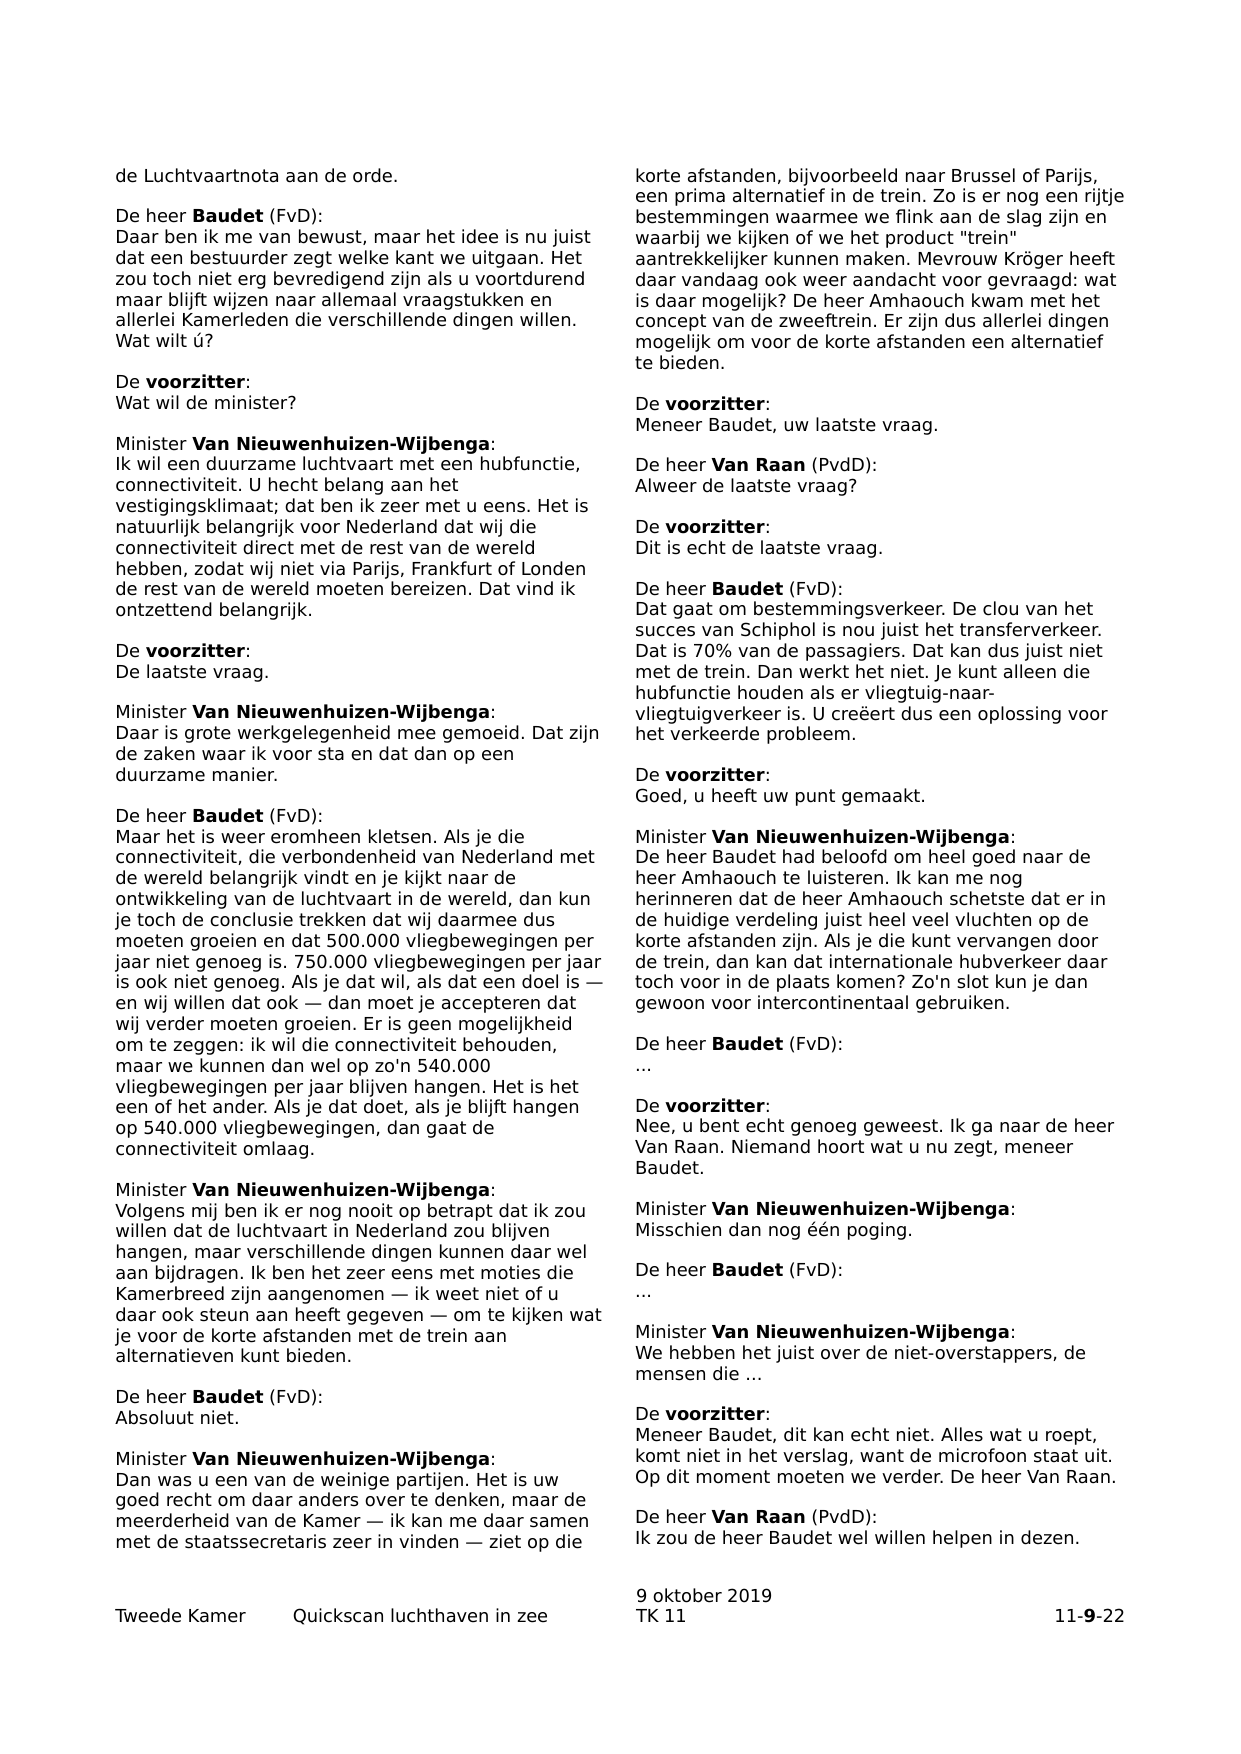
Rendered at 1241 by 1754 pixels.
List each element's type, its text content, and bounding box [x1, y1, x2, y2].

text Nee, u bent echt genoeg geweest. Ik ga naar de heer Van Raan. Niemand hoort wat u nu zegt, meneer Baudet. [635, 1116, 1125, 1179]
text Minister Van Nieuwenhuizen-Wijbenga: [635, 1322, 1125, 1342]
text Dan was u een van de weinige partijen. Het is uw goed recht om daar anders over te denken, maar de meerderheid van de Kamer — ik kan me daar samen met de staatssecretaris zeer in vinden — ziet op die [115, 1469, 605, 1553]
text ... [635, 1281, 1125, 1302]
text De heer Baudet (FvD): [115, 206, 605, 227]
text Minister Van Nieuwenhuizen-Wijbenga: [115, 1449, 605, 1469]
text Maar het is weer eromheen kletsen. Als je die connectiviteit, die verbondenheid van Nederland met de wereld belangrijk vindt en je kijkt naar de ontwikkeling van de luchtvaart in de wereld, dan kun je toch de conclusie trekken dat wij daarmee dus moeten groeien en dat 500.000 vliegbewegingen per jaar niet genoeg is. 750.000 vliegbewegingen per jaar is ook niet genoeg. Als je dat wil, als dat een doel is — en wij willen dat ook — dan moet je accepteren dat wij verder moeten groeien. Er is geen mogelijkheid om te zeggen: ik wil die connectiviteit behouden, maar we kunnen dan wel op zo'n 540.000 vliegbewegingen per jaar blijven hangen. Het is het een of het ander. Als je dat doet, als je blijft hangen op 540.000 vliegbewegingen, dan gaat de connectiviteit omlaag. [115, 826, 605, 1160]
text De voorzitter: [115, 372, 605, 393]
text De voorzitter: [635, 517, 1125, 537]
text De heer Baudet (FvD): [635, 578, 1125, 599]
text Minister Van Nieuwenhuizen-Wijbenga: [115, 433, 605, 454]
text Ik zou de heer Baudet wel willen helpen in dezen. [635, 1528, 1125, 1549]
text De heer Van Raan (PvdD): [635, 455, 1125, 476]
text De heer Baudet (FvD): [635, 1260, 1125, 1281]
text De voorzitter: [635, 1404, 1125, 1425]
text De heer Baudet (FvD): [115, 1387, 605, 1408]
text Absoluut niet. [115, 1408, 605, 1429]
text Minister Van Nieuwenhuizen-Wijbenga: [115, 702, 605, 723]
text De laatste vraag. [115, 662, 605, 682]
text Minister Van Nieuwenhuizen-Wijbenga: [115, 1180, 605, 1200]
text Daar ben ik me van bewust, maar het idee is nu juist dat een bestuurder zegt welke kant we uitgaan. Het zou toch niet erg bevredigend zijn als u voortdurend maar blijft wijzen naar allemaal vraagstukken en allerlei Kamerleden die verschillende dingen willen. Wat wilt ú? [115, 227, 605, 352]
text Meneer Baudet, dit kan echt niet. Alles wat u roept, komt niet in het verslag, want de microfoon staat uit. Op dit moment moeten we verder. De heer Van Raan. [635, 1425, 1125, 1487]
text Minister Van Nieuwenhuizen-Wijbenga: [635, 826, 1125, 847]
text Minister Van Nieuwenhuizen-Wijbenga: [635, 1199, 1125, 1219]
text De heer Van Raan (PvdD): [635, 1507, 1125, 1528]
text Alweer de laatste vraag? [635, 476, 1125, 497]
text De heer Baudet (FvD): [115, 806, 605, 826]
text De voorzitter: [635, 394, 1125, 414]
text ... [635, 1054, 1125, 1075]
text De voorzitter: [635, 765, 1125, 786]
text Ik wil een duurzame luchtvaart met een hubfunctie, connectiviteit. U hecht belang aan het vestigingsklimaat; dat ben ik zeer met u eens. Het is natuurlijk belangrijk voor Nederland dat wij die connectiviteit direct met de rest van de wereld hebben, zodat wij niet via Parijs, Frankfurt of Londen de rest van de wereld moeten bereizen. Dat vind ik ontzettend belangrijk. [115, 454, 605, 621]
text Dat gaat om bestemmingsverkeer. De clou van het succes van Schiphol is nou juist het transferverkeer. Dat is 70% van de passagiers. Dat kan dus juist niet met de trein. Dan werkt het niet. Je kunt alleen die hubfunctie houden als er vliegtuig-naar-vliegtuigverkeer is. U creëert dus een oplossing voor het verkeerde probleem. [635, 599, 1125, 745]
text Meneer Baudet, uw laatste vraag. [635, 414, 1125, 435]
text De heer Baudet had beloofd om heel goed naar de heer Amhaouch te luisteren. Ik kan me nog herinneren dat de heer Amhaouch schetste dat er in de huidige verdeling juist heel veel vluchten op de korte afstanden zijn. Als je die kunt vervangen door de trein, dan kan dat internationale hubverkeer daar toch voor in de plaats komen? Zo'n slot kun je dan gewoon voor intercontinentaal gebruiken. [635, 847, 1125, 1014]
text De heer Baudet (FvD): [635, 1034, 1125, 1054]
text We hebben het juist over de niet-overstappers, de mensen die ... [635, 1342, 1125, 1384]
text de Luchtvaartnota aan de orde. [115, 165, 605, 186]
text Wat wil de minister? [115, 393, 605, 413]
text Misschien dan nog één poging. [635, 1219, 1125, 1240]
text Dit is echt de laatste vraag. [635, 537, 1125, 558]
text De voorzitter: [115, 641, 605, 662]
text korte afstanden, bijvoorbeeld naar Brussel of Parijs, een prima alternatief in de trein. Zo is er nog een rijtje bestemmingen waarmee we flink aan de slag zijn en waarbij we kijken of we het product "trein" aantrekkelijker kunnen maken. Mevrouw Kröger heeft daar vandaag ook weer aandacht voor gevraagd: wat is daar mogelijk? De heer Amhaouch kwam met het concept van de zweeftrein. Er zijn dus allerlei dingen mogelijk om voor de korte afstanden een alternatief te bieden. [635, 165, 1125, 374]
text De voorzitter: [635, 1095, 1125, 1116]
text Goed, u heeft uw punt gemaakt. [635, 786, 1125, 806]
text Daar is grote werkgelegenheid mee gemoeid. Dat zijn de zaken waar ik voor sta en dat dan op een duurzame manier. [115, 723, 605, 786]
text Volgens mij ben ik er nog nooit op betrapt dat ik zou willen dat de luchtvaart in Nederland zou blijven hangen, maar verschillende dingen kunnen daar wel aan bijdragen. Ik ben het zeer eens met moties die Kamerbreed zijn aangenomen — ik weet niet of u daar ook steun aan heeft gegeven — om te kijken wat je voor de korte afstanden met de trein aan alternatieven kunt bieden. [115, 1200, 605, 1367]
